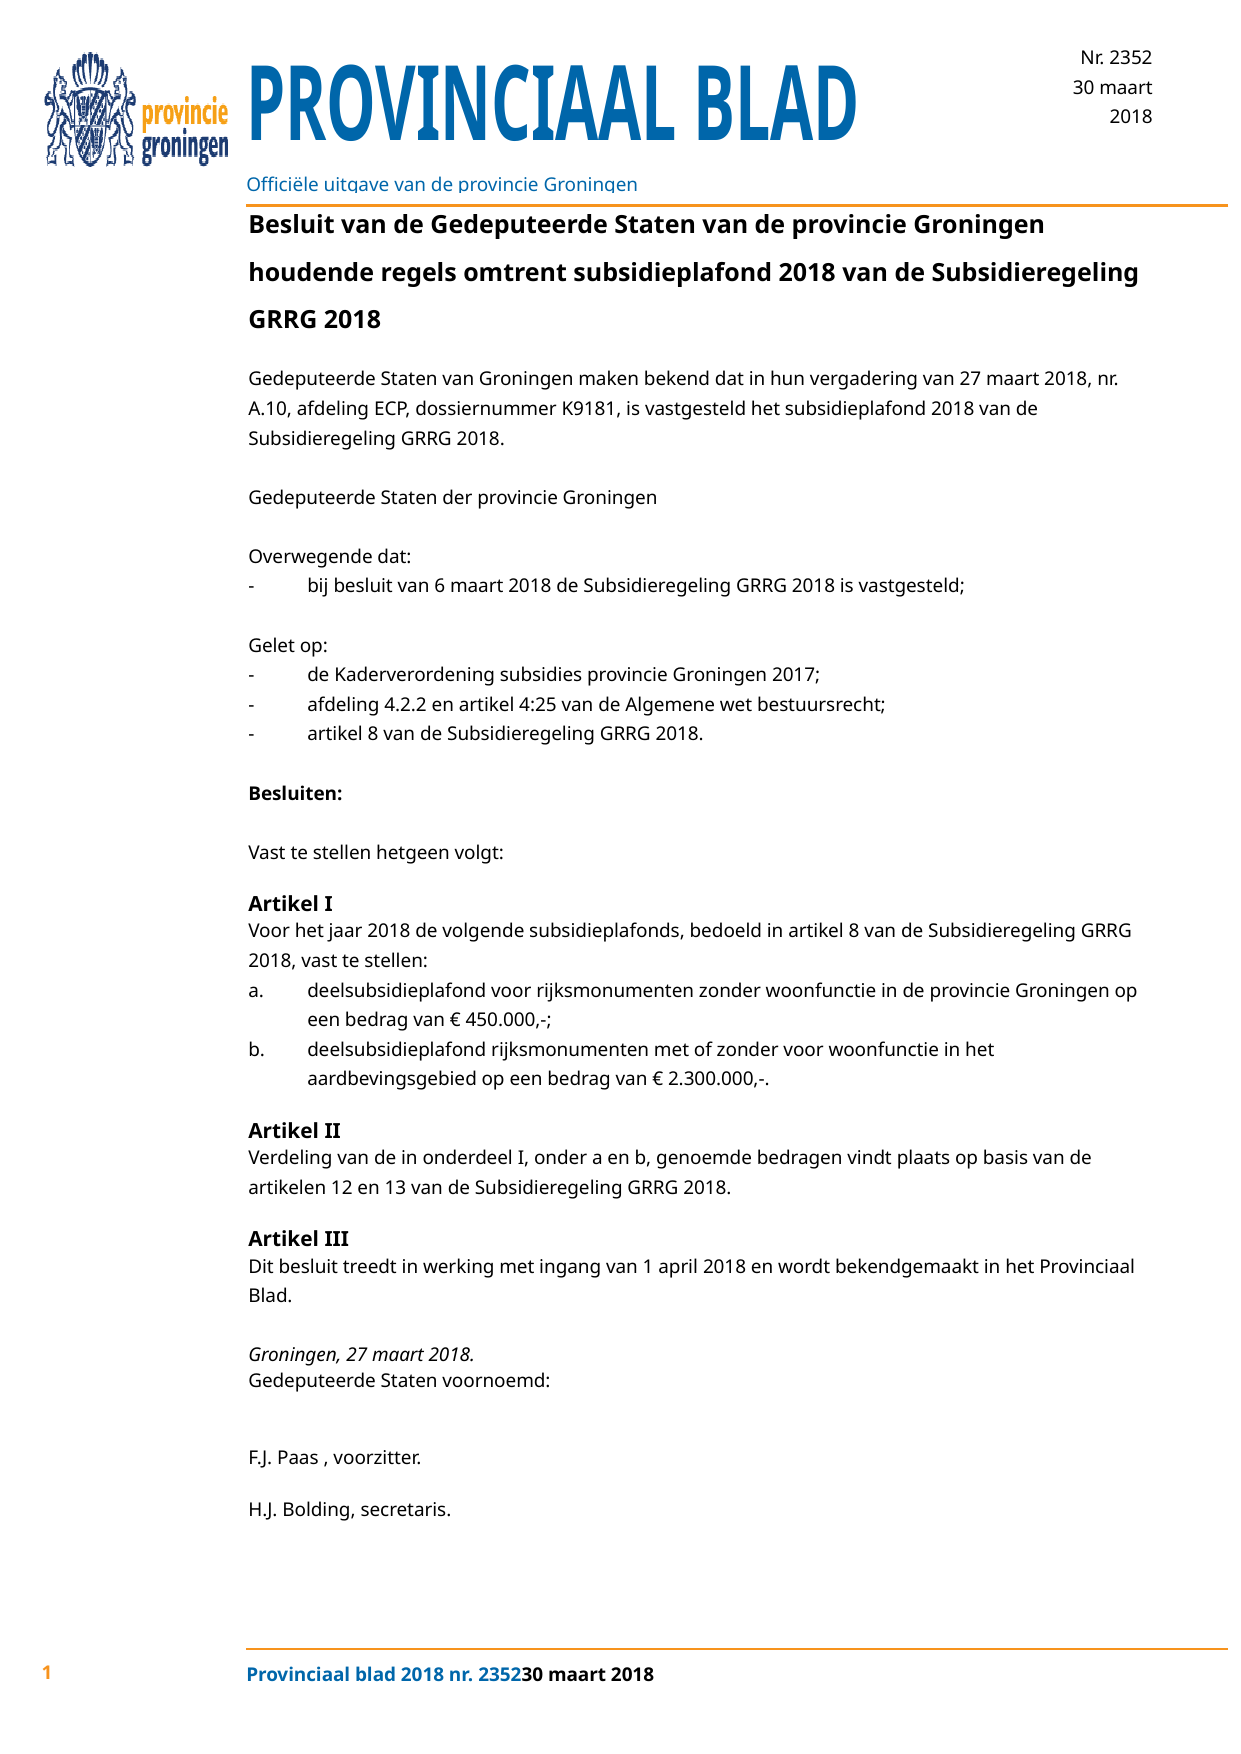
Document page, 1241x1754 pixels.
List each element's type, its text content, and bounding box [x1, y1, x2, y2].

list afdeling 4.2.2 en artikel 4:25 van de Algemene wet bestuursrecht; [248, 691, 1152, 717]
text Vast te stellen hetgeen volgt: [248, 839, 1152, 864]
text F.J. Paas , voorzitter. [248, 1444, 1152, 1470]
list deelsubsidieplafond rijksmonumenten met of zonder voor woonfunctie in het aardbevingsgebied op een bedrag van € 2.300.000,-. [248, 1036, 1152, 1091]
text Artikel I [248, 889, 1152, 918]
text Gedeputeerde Staten voornoemd: [248, 1367, 1152, 1393]
picture [41, 47, 231, 172]
list bij besluit van 6 maart 2018 de Subsidieregeling GRRG 2018 is vastgesteld; [248, 573, 1152, 598]
text Artikel II [248, 1116, 1152, 1144]
text Artikel III [248, 1224, 1152, 1253]
text Besluiten: [248, 780, 1152, 805]
text Besluit van de Gedeputeerde Staten van de provincie Groningen houdende regels omtrent subsidieplafond 2018 van de Subsidieregeling GRRG 2018 [248, 207, 1152, 336]
list de Kaderverordening subsidies provincie Groningen 2017; [248, 661, 1152, 687]
text Overwegende dat: [248, 543, 1152, 569]
text Verdeling van de in onderdeel I, onder a en b, genoemde bedragen vindt plaats op basis van de artikelen 12 en 13 van de Subsidieregeling GRRG 2018. [248, 1144, 1152, 1200]
text Groningen, 27 maart 2018. [248, 1342, 1152, 1367]
text Gedeputeerde Staten van Groningen maken bekend dat in hun vergadering van 27 maart 2018, nr. A.10, afdeling ECP, dossiernummer K9181, is vastgesteld het subsidieplafond 2018 van de Subsidieregeling GRRG 2018. [248, 366, 1152, 450]
list deelsubsidieplafond voor rijksmonumenten zonder woonfunctie in de provincie Groningen op een bedrag van € 450.000,-; [248, 977, 1152, 1032]
text Dit besluit treedt in werking met ingang van 1 april 2018 en wordt bekendgemaakt in het Provinciaal Blad. [248, 1253, 1152, 1308]
text Gedeputeerde Staten der provincie Groningen [248, 484, 1152, 509]
text Voor het jaar 2018 de volgende subsidieplafonds, bedoeld in artikel 8 van de Subsidieregeling GRRG 2018, vast te stellen: [248, 918, 1152, 973]
text H.J. Bolding, secretaris. [248, 1496, 1152, 1522]
list artikel 8 van de Subsidieregeling GRRG 2018. [248, 721, 1152, 746]
text Gelet op: [248, 632, 1152, 657]
